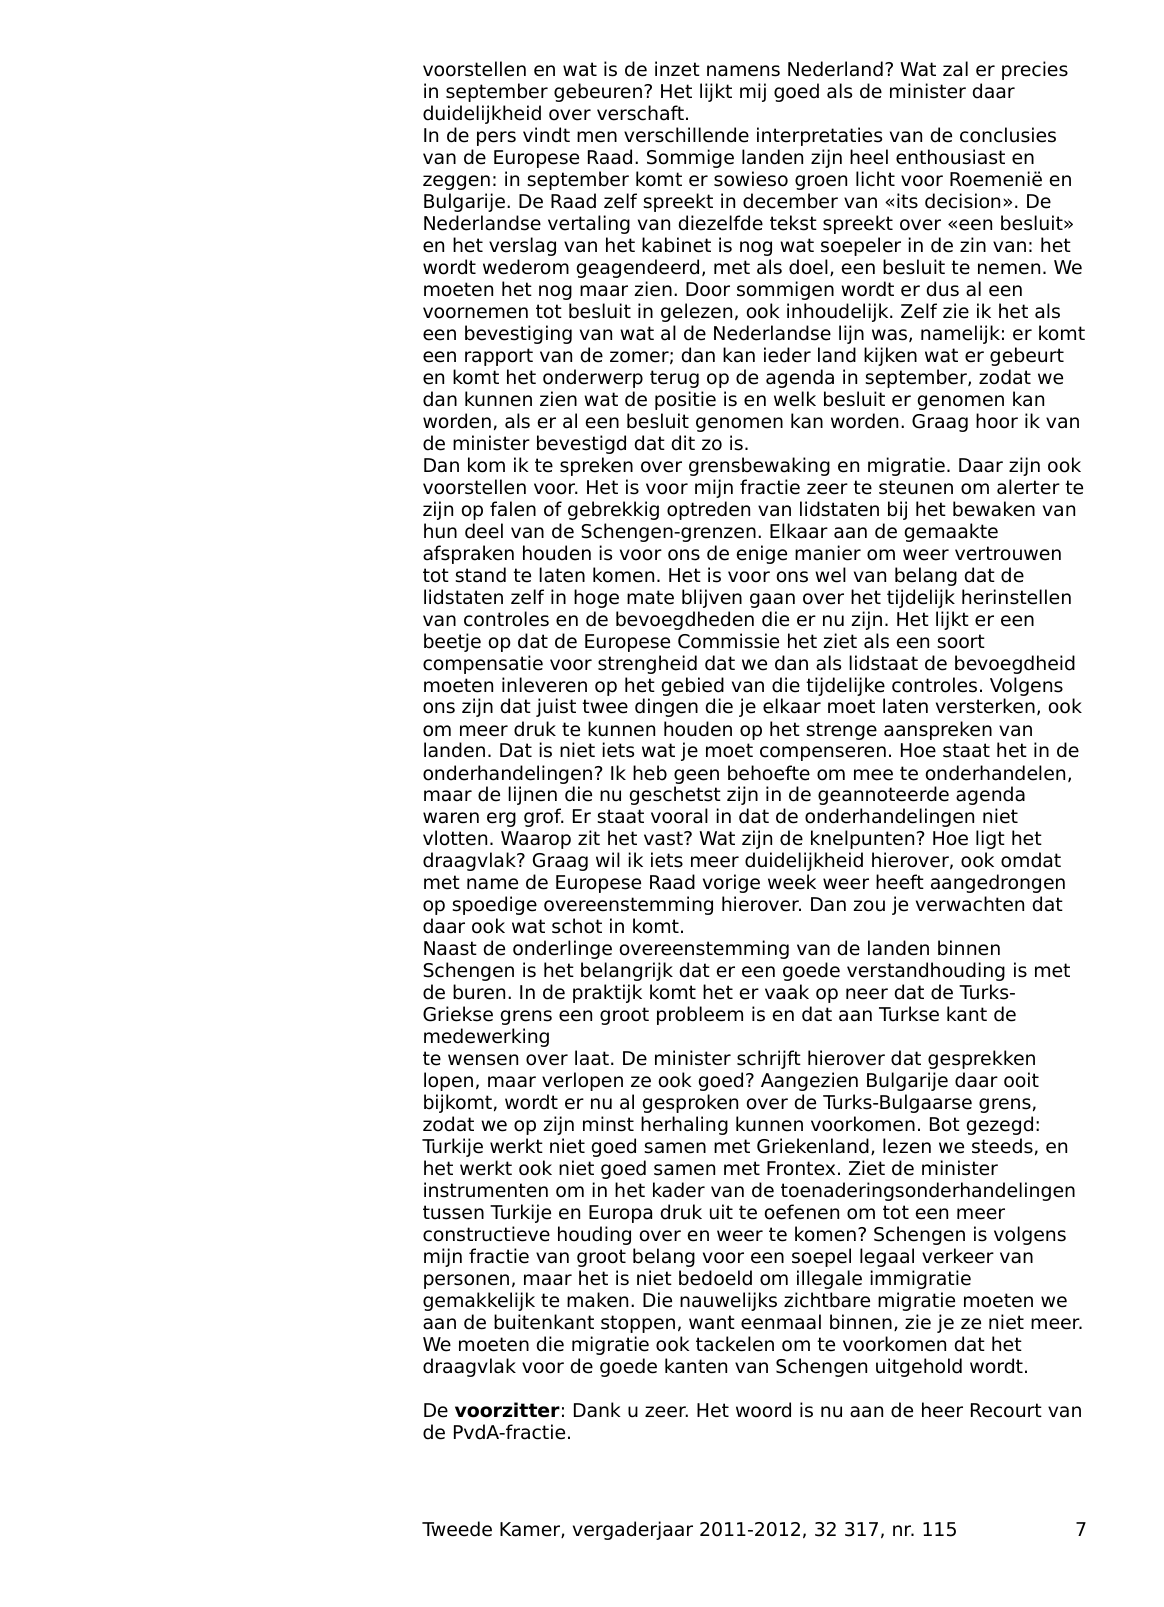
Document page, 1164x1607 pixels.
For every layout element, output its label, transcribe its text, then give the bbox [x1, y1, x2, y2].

text De voorzitter: Dank u zeer. Het woord is nu aan de heer Recourt van de PvdA-fractie. [422, 1400, 1087, 1444]
text te wensen over laat. De minister schrijft hierover dat gesprekken lopen, maar verlopen ze ook goed? Aangezien Bulgarije daar ooit bijkomt, wordt er nu al gesproken over de Turks-Bulgaarse grens, zodat we op zijn minst herhaling kunnen voorkomen. Bot gezegd: Turkije werkt niet goed samen met Griekenland, lezen we steeds, en het werkt ook niet goed samen met Frontex. Ziet de minister instrumenten om in het kader van de toenaderingsonderhandelingen tussen Turkije en Europa druk uit te oefenen om tot een meer constructieve houding over en weer te komen? Schengen is volgens mijn fractie van groot belang voor een soepel legaal verkeer van personen, maar het is niet bedoeld om illegale immigratie gemakkelijk te maken. Die nauwelijks zichtbare migratie moeten we aan de buitenkant stoppen, want eenmaal binnen, zie je ze niet meer. We moeten die migratie ook tackelen om te voorkomen dat het draagvlak voor de goede kanten van Schengen uitgehold wordt. [422, 1048, 1087, 1378]
text voorstellen en wat is de inzet namens Nederland? Wat zal er precies in september gebeuren? Het lijkt mij goed als de minister daar duidelijkheid over verschaft. [422, 59, 1087, 125]
text Dan kom ik te spreken over grensbewaking en migratie. Daar zijn ook voorstellen voor. Het is voor mijn fractie zeer te steunen om alerter te zijn op falen of gebrekkig optreden van lidstaten bij het bewaken van hun deel van de Schengen-grenzen. Elkaar aan de gemaakte afspraken houden is voor ons de enige manier om weer vertrouwen tot stand te laten komen. Het is voor ons wel van belang dat de lidstaten zelf in hoge mate blijven gaan over het tijdelijk herinstellen van controles en de bevoegdheden die er nu zijn. Het lijkt er een beetje op dat de Europese Commissie het ziet als een soort compensatie voor strengheid dat we dan als lidstaat de bevoegdheid moeten inleveren op het gebied van die tijdelijke controles. Volgens ons zijn dat juist twee dingen die je elkaar moet laten versterken, ook om meer druk te kunnen houden op het strenge aanspreken van landen. Dat is niet iets wat je moet compenseren. Hoe staat het in de onderhandelingen? Ik heb geen behoefte om mee te onderhandelen, maar de lijnen die nu geschetst zijn in de geannoteerde agenda waren erg grof. Er staat vooral in dat de onderhandelingen niet vlotten. Waarop zit het vast? Wat zijn de knelpunten? Hoe ligt het draagvlak? Graag wil ik iets meer duidelijkheid hierover, ook omdat met name de Europese Raad vorige week weer heeft aangedrongen op spoedige overeenstemming hierover. Dan zou je verwachten dat daar ook wat schot in komt. [422, 455, 1087, 938]
text Naast de onderlinge overeenstemming van de landen binnen Schengen is het belangrijk dat er een goede verstandhouding is met de buren. In de praktijk komt het er vaak op neer dat de Turks-Griekse grens een groot probleem is en dat aan Turkse kant de medewerking [422, 938, 1087, 1048]
text In de pers vindt men verschillende interpretaties van de conclusies van de Europese Raad. Sommige landen zijn heel enthousiast en zeggen: in september komt er sowieso groen licht voor Roemenië en Bulgarije. De Raad zelf spreekt in december van «its decision». De Nederlandse vertaling van diezelfde tekst spreekt over «een besluit» en het verslag van het kabinet is nog wat soepeler in de zin van: het wordt wederom geagendeerd, met als doel, een besluit te nemen. We moeten het nog maar zien. Door sommigen wordt er dus al een voornemen tot besluit in gelezen, ook inhoudelijk. Zelf zie ik het als een bevestiging van wat al de Nederlandse lijn was, namelijk: er komt een rapport van de zomer; dan kan ieder land kijken wat er gebeurt en komt het onderwerp terug op de agenda in september, zodat we dan kunnen zien wat de positie is en welk besluit er genomen kan worden, als er al een besluit genomen kan worden. Graag hoor ik van de minister bevestigd dat dit zo is. [422, 125, 1087, 455]
